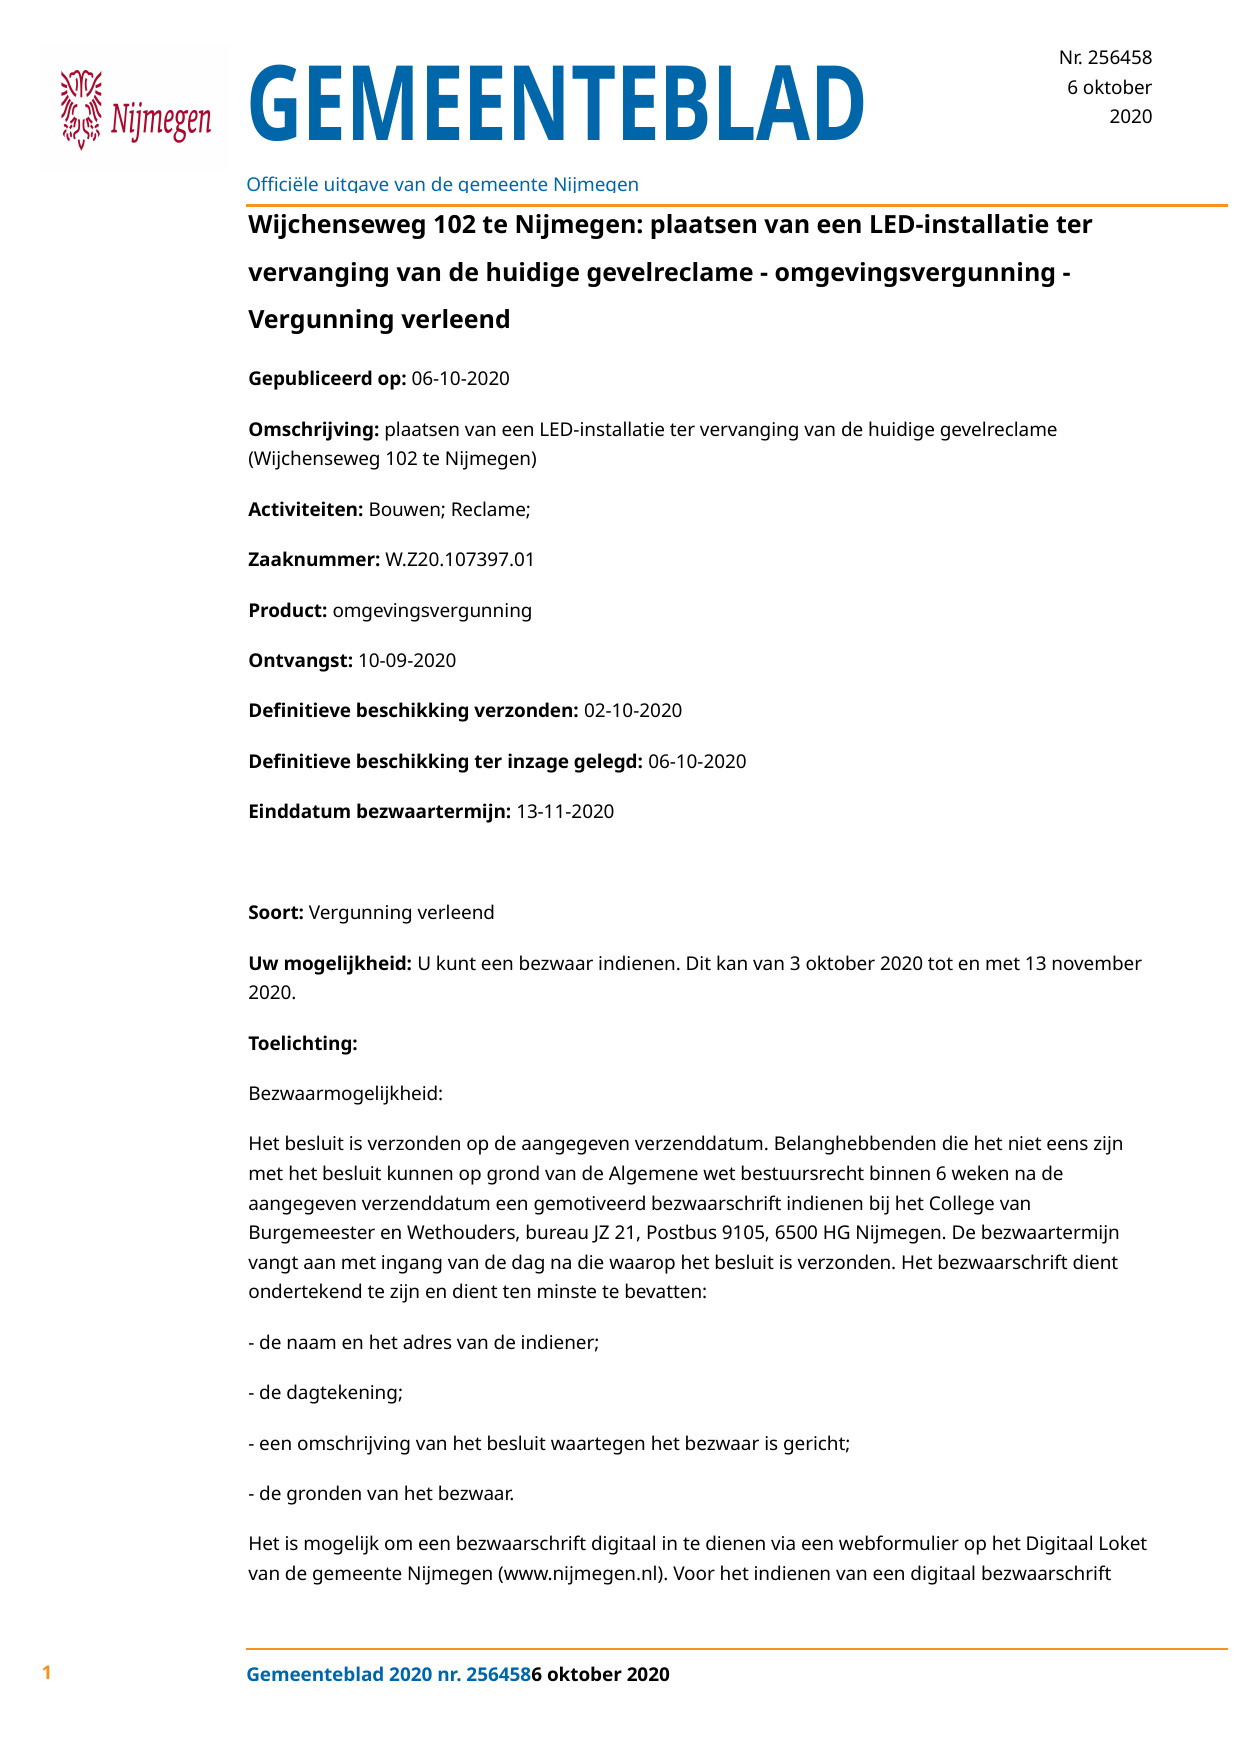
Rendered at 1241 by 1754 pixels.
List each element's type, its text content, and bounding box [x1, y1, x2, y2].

text - een omschrijving van het besluit waartegen het bezwaar is gericht; [248, 1430, 1152, 1455]
text Gepubliceerd op: 06-10-2020 [248, 366, 1152, 391]
text Einddatum bezwaartermijn: 13-11-2020 [248, 798, 1152, 824]
text - de dagtekening; [248, 1379, 1152, 1405]
text Definitieve beschikking verzonden: 02-10-2020 [248, 698, 1152, 723]
text Bezwaarmogelijkheid: [248, 1080, 1152, 1106]
text - de naam en het adres van de indiener; [248, 1329, 1152, 1354]
text Definitieve beschikking ter inzage gelegd: 06-10-2020 [248, 748, 1152, 774]
text Ontvangst: 10-09-2020 [248, 647, 1152, 673]
text Wijchenseweg 102 te Nijmegen: plaatsen van een LED-installatie ter vervanging van de huidige gevelreclame - omgevingsvergunning - Vergunning verleend [248, 207, 1152, 336]
text Uw mogelijkheid: U kunt een bezwaar indienen. Dit kan van 3 oktober 2020 tot en met 13 november 2020. [248, 950, 1152, 1005]
text Het besluit is verzonden op de aangegeven verzenddatum. Belanghebbenden die het niet eens zijn met het besluit kunnen op grond van de Algemene wet bestuursrecht binnen 6 weken na de aangegeven verzenddatum een gemotiveerd bezwaarschrift indienen bij het College van Burgemeester en Wethouders, bureau JZ 21, Postbus 9105, 6500 HG Nijmegen. De bezwaartermijn vangt aan met ingang van de dag na die waarop het besluit is verzonden. Het bezwaarschrift dient ondertekend te zijn en dient ten minste te bevatten: [248, 1131, 1152, 1304]
text Product: omgevingsvergunning [248, 597, 1152, 622]
picture [41, 47, 231, 172]
text Zaaknummer: W.Z20.107397.01 [248, 546, 1152, 572]
text Activiteiten: Bouwen; Reclame; [248, 496, 1152, 522]
text Omschrijving: plaatsen van een LED-installatie ter vervanging van de huidige gevelreclame (Wijchenseweg 102 te Nijmegen) [248, 416, 1152, 471]
text Soort: Vergunning verleend [248, 899, 1152, 925]
text - de gronden van het bezwaar. [248, 1480, 1152, 1506]
text Toelichting: [248, 1030, 1152, 1055]
text Het is mogelijk om een bezwaarschrift digitaal in te dienen via een webformulier op het Digitaal Loket van de gemeente Nijmegen (www.nijmegen.nl). Voor het indienen van een digitaal bezwaarschrift [248, 1531, 1152, 1586]
